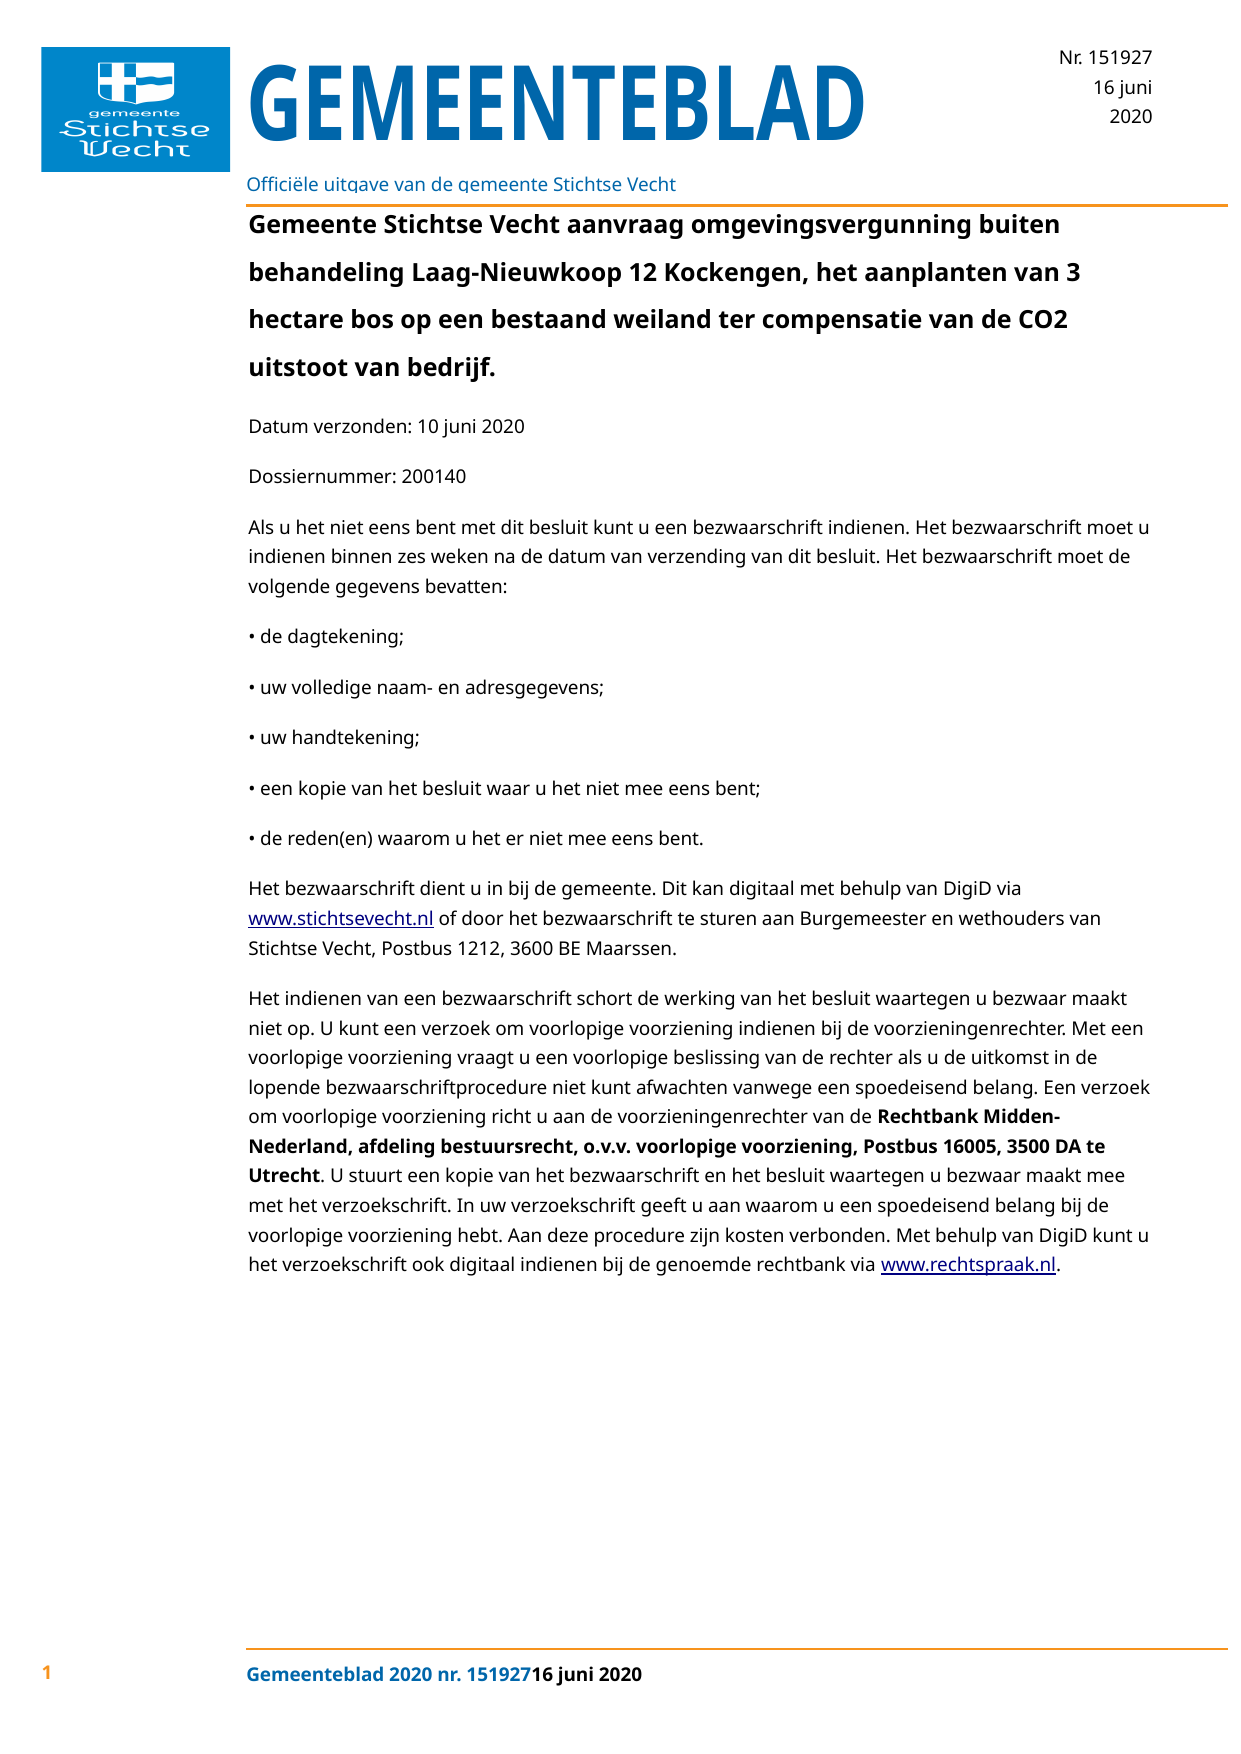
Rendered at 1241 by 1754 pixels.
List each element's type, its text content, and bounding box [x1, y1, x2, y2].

text • uw handtekening; [248, 724, 1152, 750]
text Als u het niet eens bent met dit besluit kunt u een bezwaarschrift indienen. Het bezwaarschrift moet u indienen binnen zes weken na de datum van verzending van dit besluit. Het bezwaarschrift moet de volgende gegevens bevatten: [248, 514, 1152, 599]
picture [137, 63, 174, 103]
text Het indienen van een bezwaarschrift schort de werking van het besluit waartegen u bezwaar maakt niet op. U kunt een verzoek om voorlopige voorziening indienen bij de voorzieningenrechter. Met een voorlopige voorziening vraagt u een voorlopige beslissing van de rechter als u de uitkomst in de lopende bezwaarschriftprocedure niet kunt afwachten vanwege een spoedeisend belang. Een verzoek om voorlopige voorziening richt u aan de voorzieningenrechter van de Rechtbank Midden-Nederland, afdeling bestuursrecht, o.v.v. voorlopige voorziening, Postbus 16005, 3500 DA te Utrecht. U stuurt een kopie van het bezwaarschrift en het besluit waartegen u bezwaar maakt mee met het verzoekschrift. In uw verzoekschrift geeft u aan waarom u een spoedeisend belang bij de voorlopige voorziening hebt. Aan deze procedure zijn kosten verbonden. Met behulp van DigiD kunt u het verzoekschrift ook digitaal indienen bij de genoemde rechtbank via www.rechtspraak.nl. [248, 985, 1152, 1277]
text • de dagtekening; [248, 623, 1152, 649]
text Dossiernummer: 200140 [248, 463, 1152, 489]
picture [99, 63, 135, 101]
text • de reden(en) waarom u het er niet mee eens bent. [248, 825, 1152, 851]
text • een kopie van het besluit waar u het niet mee eens bent; [248, 775, 1152, 801]
text Gemeente Stichtse Vecht aanvraag omgevingsvergunning buiten behandeling Laag-Nieuwkoop 12 Kockengen, het aanplanten van 3 hectare bos op een bestaand weiland ter compensatie van de CO2 uitstoot van bedrijf. [248, 207, 1152, 384]
text Datum verzonden: 10 juni 2020 [248, 413, 1152, 439]
text Het bezwaarschrift dient u in bij de gemeente. Dit kan digitaal met behulp van DigiD via www.stichtsevecht.nl of door het bezwaarschrift te sturen aan Burgemeester en wethouders van Stichtse Vecht, Postbus 1212, 3600 BE Maarssen. [248, 876, 1152, 961]
text • uw volledige naam- en adresgegevens; [248, 674, 1152, 700]
